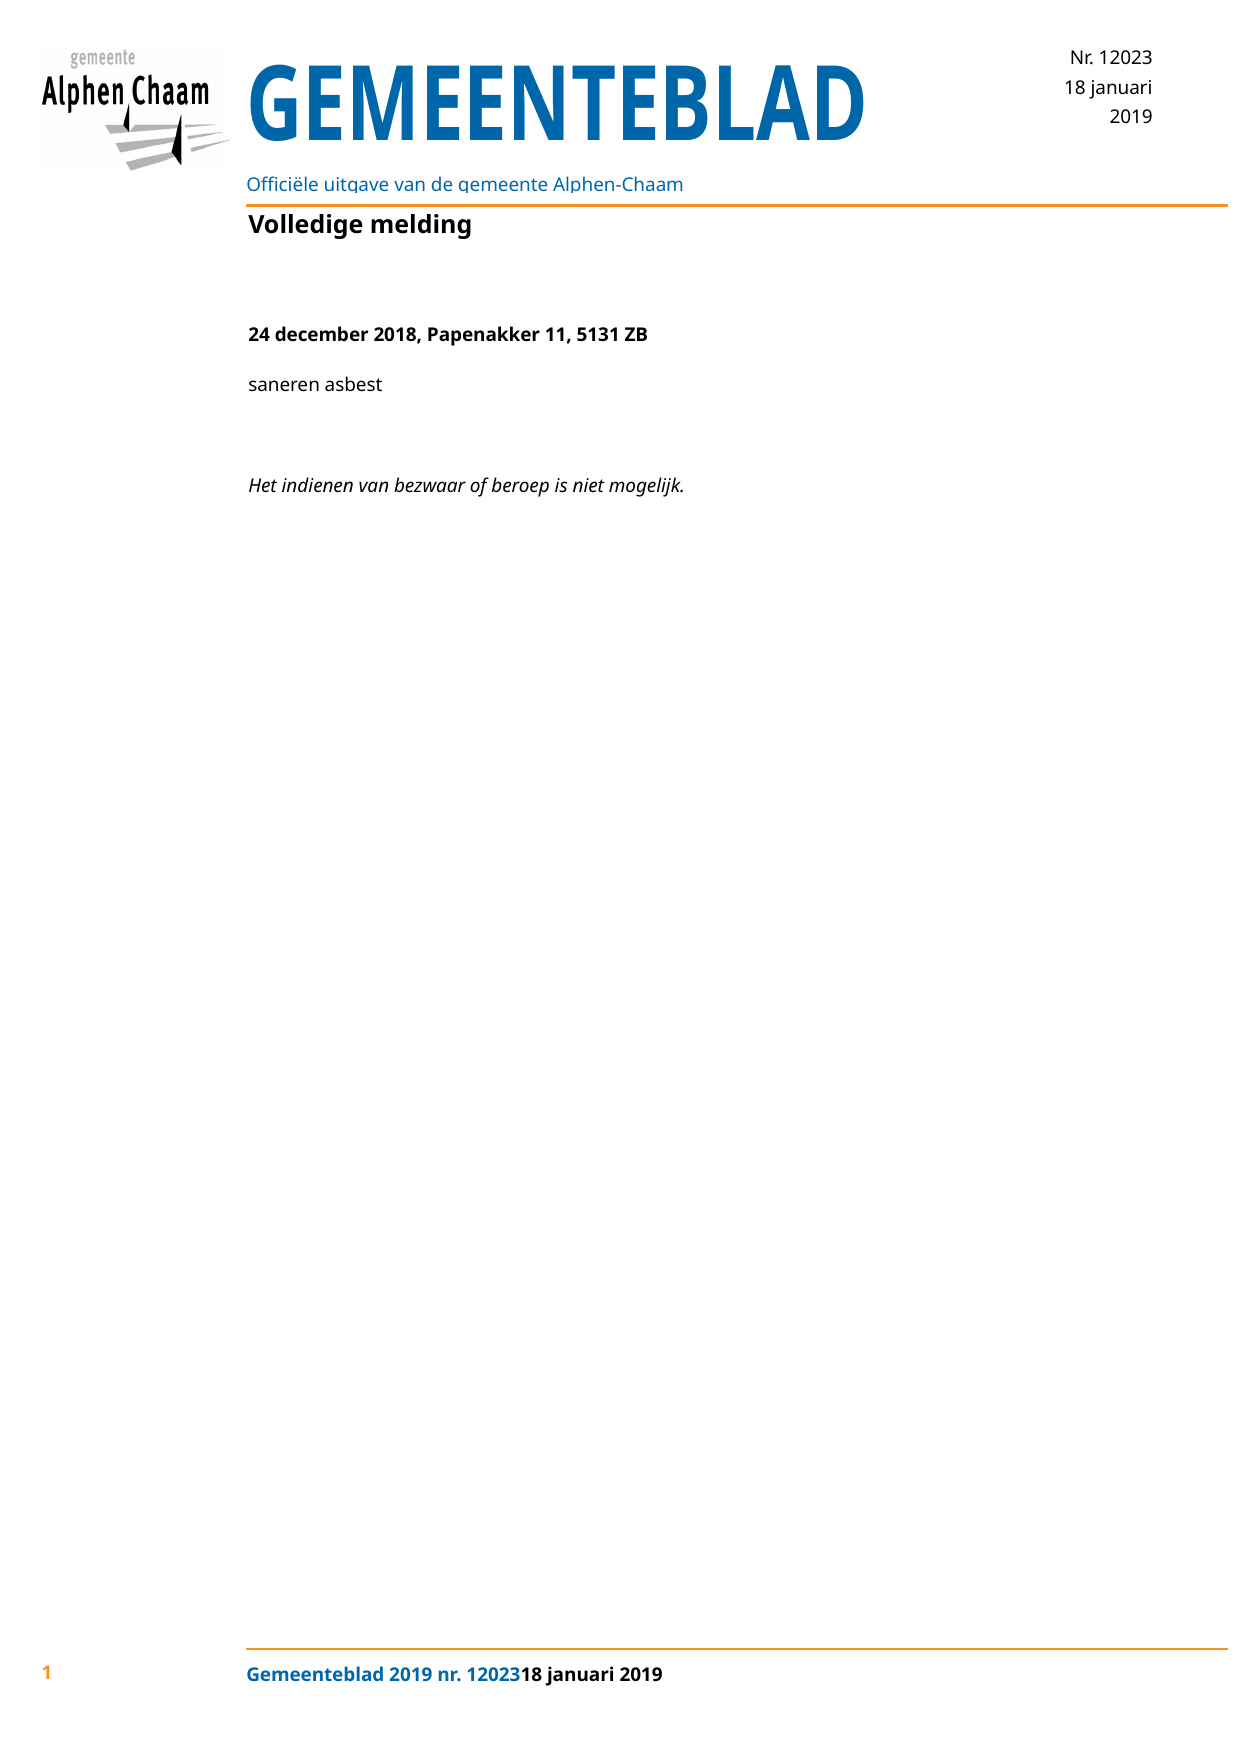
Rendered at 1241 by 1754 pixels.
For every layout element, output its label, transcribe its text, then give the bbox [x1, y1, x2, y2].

text saneren asbest [248, 371, 1152, 397]
text Volledige melding [248, 207, 1152, 241]
text Het indienen van bezwaar of beroep is niet mogelijk. [248, 472, 1152, 498]
picture [41, 47, 231, 172]
text 24 december 2018, Papenakker 11, 5131 ZB [248, 321, 1152, 346]
